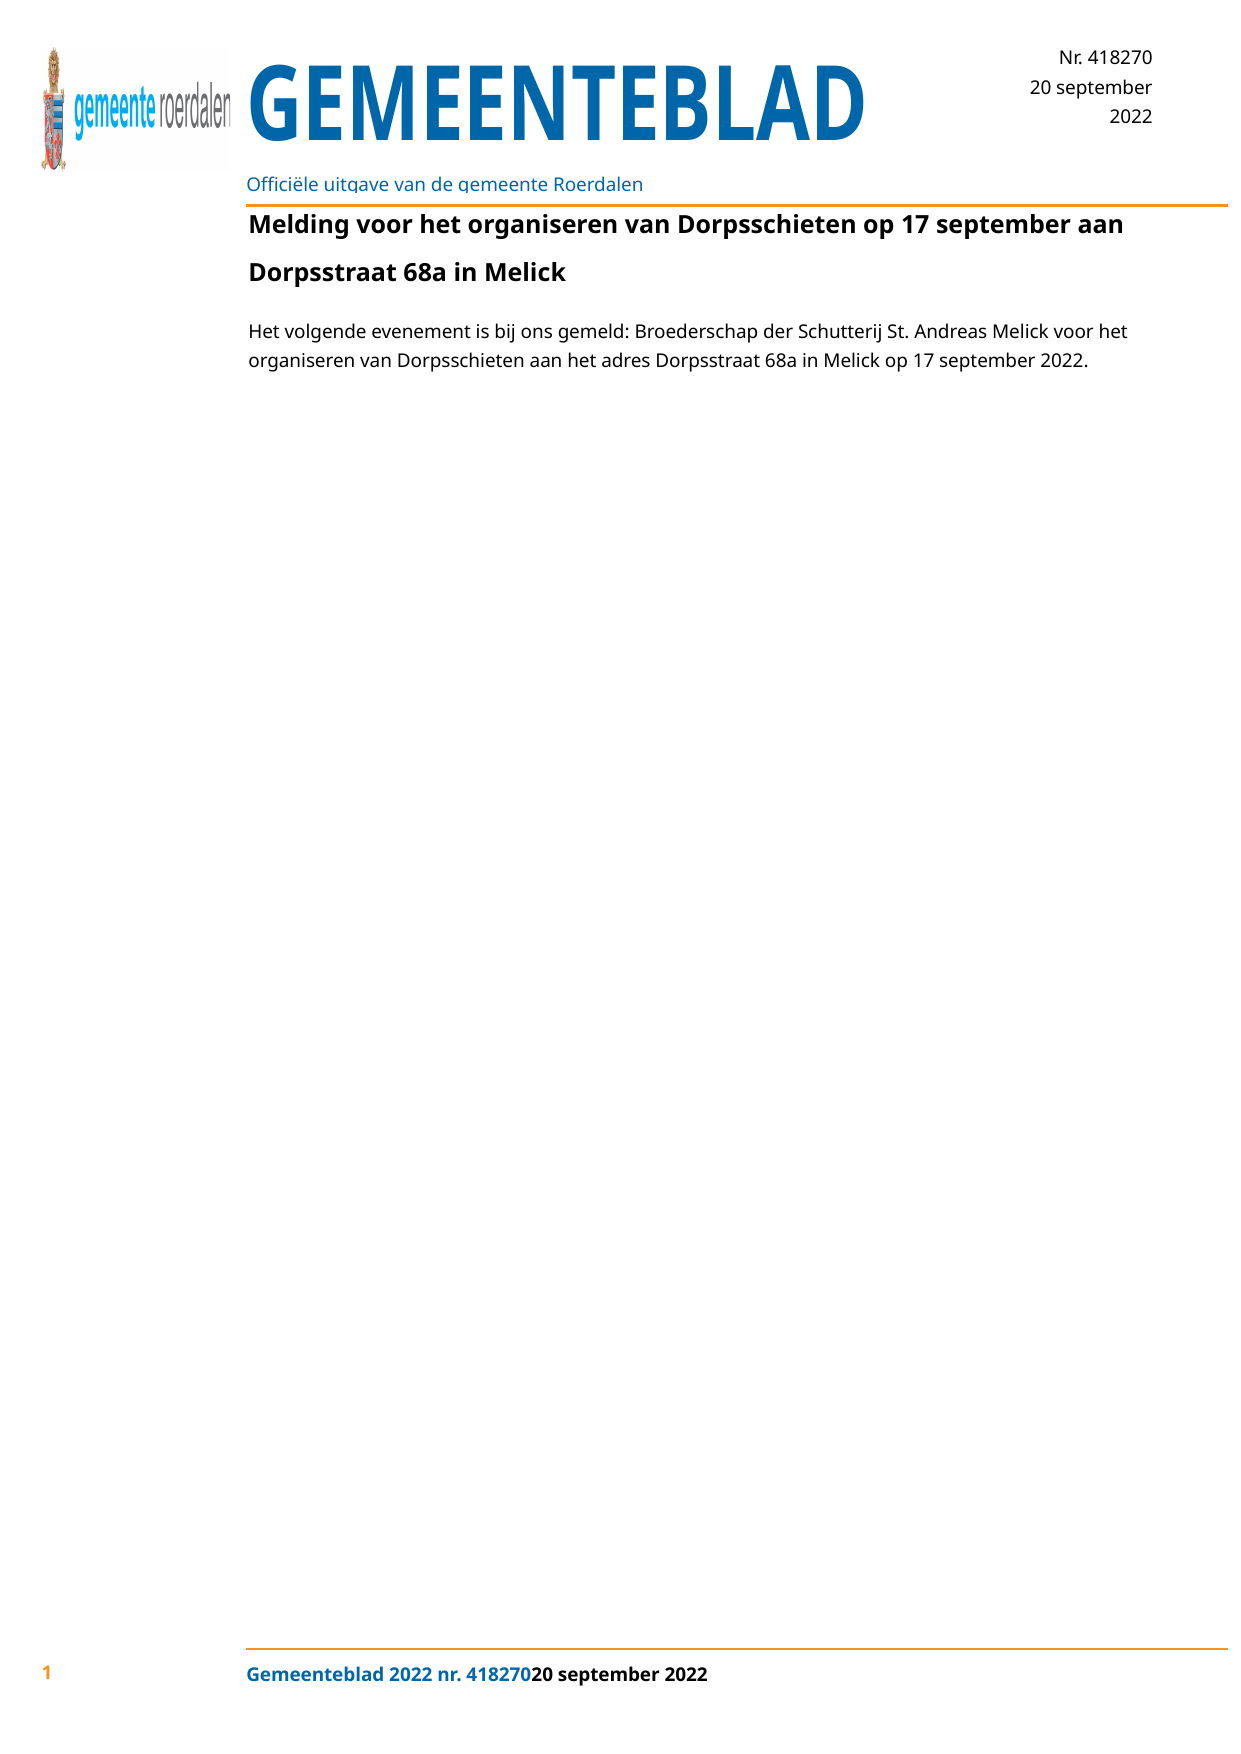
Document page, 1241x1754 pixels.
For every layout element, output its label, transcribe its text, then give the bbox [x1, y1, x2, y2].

picture [41, 47, 231, 172]
text Melding voor het organiseren van Dorpsschieten op 17 september aan Dorpsstraat 68a in Melick [248, 207, 1152, 288]
text Het volgende evenement is bij ons gemeld: Broederschap der Schutterij St. Andreas Melick voor het organiseren van Dorpsschieten aan het adres Dorpsstraat 68a in Melick op 17 september 2022. [248, 318, 1152, 373]
